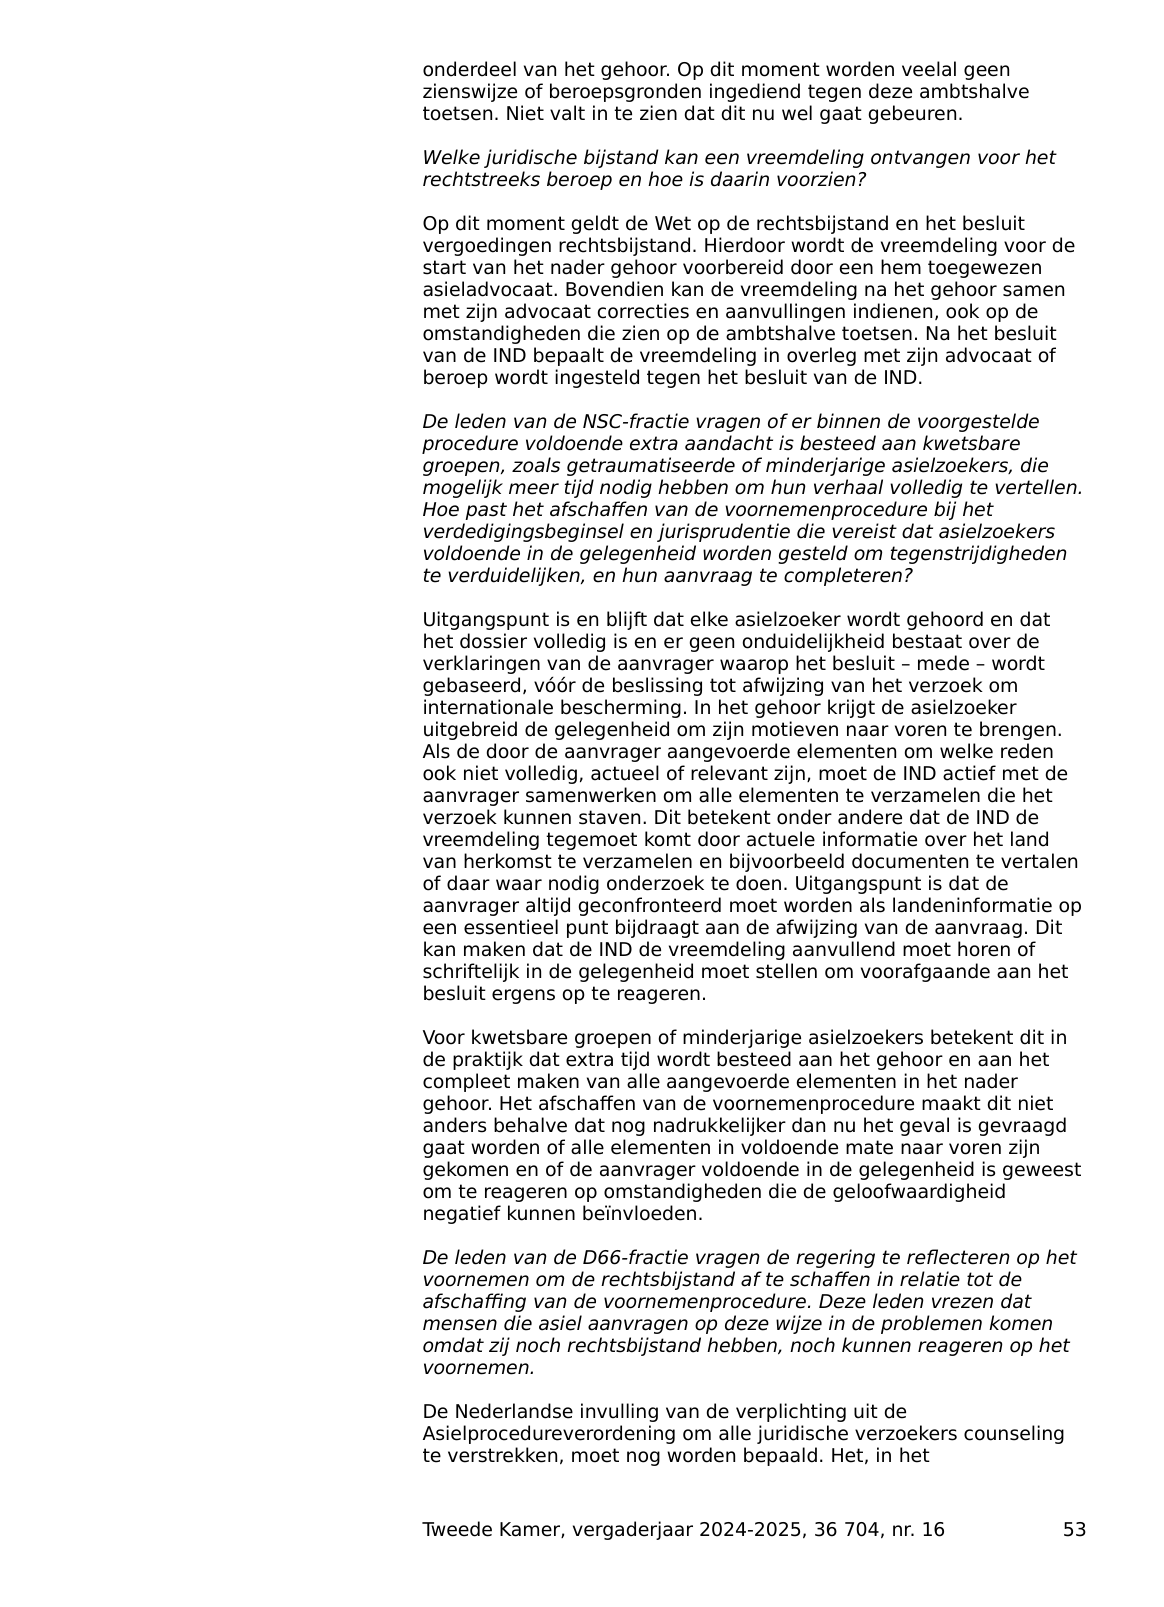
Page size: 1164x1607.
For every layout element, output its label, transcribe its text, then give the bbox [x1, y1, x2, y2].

text Op dit moment geldt de Wet op de rechtsbijstand en het besluit vergoedingen rechtsbijstand. Hierdoor wordt de vreemdeling voor de start van het nader gehoor voorbereid door een hem toegewezen asieladvocaat. Bovendien kan de vreemdeling na het gehoor samen met zijn advocaat correcties en aanvullingen indienen, ook op de omstandigheden die zien op de ambtshalve toetsen. Na het besluit van de IND bepaalt de vreemdeling in overleg met zijn advocaat of beroep wordt ingesteld tegen het besluit van de IND. [422, 213, 1087, 389]
text onderdeel van het gehoor. Op dit moment worden veelal geen zienswijze of beroepsgronden ingediend tegen deze ambtshalve toetsen. Niet valt in te zien dat dit nu wel gaat gebeuren. [422, 59, 1087, 125]
text Voor kwetsbare groepen of minderjarige asielzoekers betekent dit in de praktijk dat extra tijd wordt besteed aan het gehoor en aan het compleet maken van alle aangevoerde elementen in het nader gehoor. Het afschaffen van de voornemenprocedure maakt dit niet anders behalve dat nog nadrukkelijker dan nu het geval is gevraagd gaat worden of alle elementen in voldoende mate naar voren zijn gekomen en of de aanvrager voldoende in de gelegenheid is geweest om te reageren op omstandigheden die de geloofwaardigheid negatief kunnen beïnvloeden. [422, 1027, 1087, 1225]
text De leden van de D66-fractie vragen de regering te reflecteren op het voornemen om de rechtsbijstand af te schaffen in relatie tot de afschaffing van de voornemenprocedure. Deze leden vrezen dat mensen die asiel aanvragen op deze wijze in de problemen komen omdat zij noch rechtsbijstand hebben, noch kunnen reageren op het voornemen. [422, 1247, 1087, 1379]
text Welke juridische bijstand kan een vreemdeling ontvangen voor het rechtstreeks beroep en hoe is daarin voorzien? [422, 147, 1087, 191]
text De Nederlandse invulling van de verplichting uit de Asielprocedureverordening om alle juridische verzoekers counseling te verstrekken, moet nog worden bepaald. Het, in het [422, 1401, 1087, 1467]
text Uitgangspunt is en blijft dat elke asielzoeker wordt gehoord en dat het dossier volledig is en er geen onduidelijkheid bestaat over de verklaringen van de aanvrager waarop het besluit – mede – wordt gebaseerd, vóór de beslissing tot afwijzing van het verzoek om internationale bescherming. In het gehoor krijgt de asielzoeker uitgebreid de gelegenheid om zijn motieven naar voren te brengen. Als de door de aanvrager aangevoerde elementen om welke reden ook niet volledig, actueel of relevant zijn, moet de IND actief met de aanvrager samenwerken om alle elementen te verzamelen die het verzoek kunnen staven. Dit betekent onder andere dat de IND de vreemdeling tegemoet komt door actuele informatie over het land van herkomst te verzamelen en bijvoorbeeld documenten te vertalen of daar waar nodig onderzoek te doen. Uitgangspunt is dat de aanvrager altijd geconfronteerd moet worden als landeninformatie op een essentieel punt bijdraagt aan de afwijzing van de aanvraag. Dit kan maken dat de IND de vreemdeling aanvullend moet horen of schriftelijk in de gelegenheid moet stellen om voorafgaande aan het besluit ergens op te reageren. [422, 609, 1087, 1005]
text De leden van de NSC-fractie vragen of er binnen de voorgestelde procedure voldoende extra aandacht is besteed aan kwetsbare groepen, zoals getraumatiseerde of minderjarige asielzoekers, die mogelijk meer tijd nodig hebben om hun verhaal volledig te vertellen. Hoe past het afschaffen van de voornemenprocedure bij het verdedigingsbeginsel en jurisprudentie die vereist dat asielzoekers voldoende in de gelegenheid worden gesteld om tegenstrijdigheden te verduidelijken, en hun aanvraag te completeren? [422, 411, 1087, 587]
